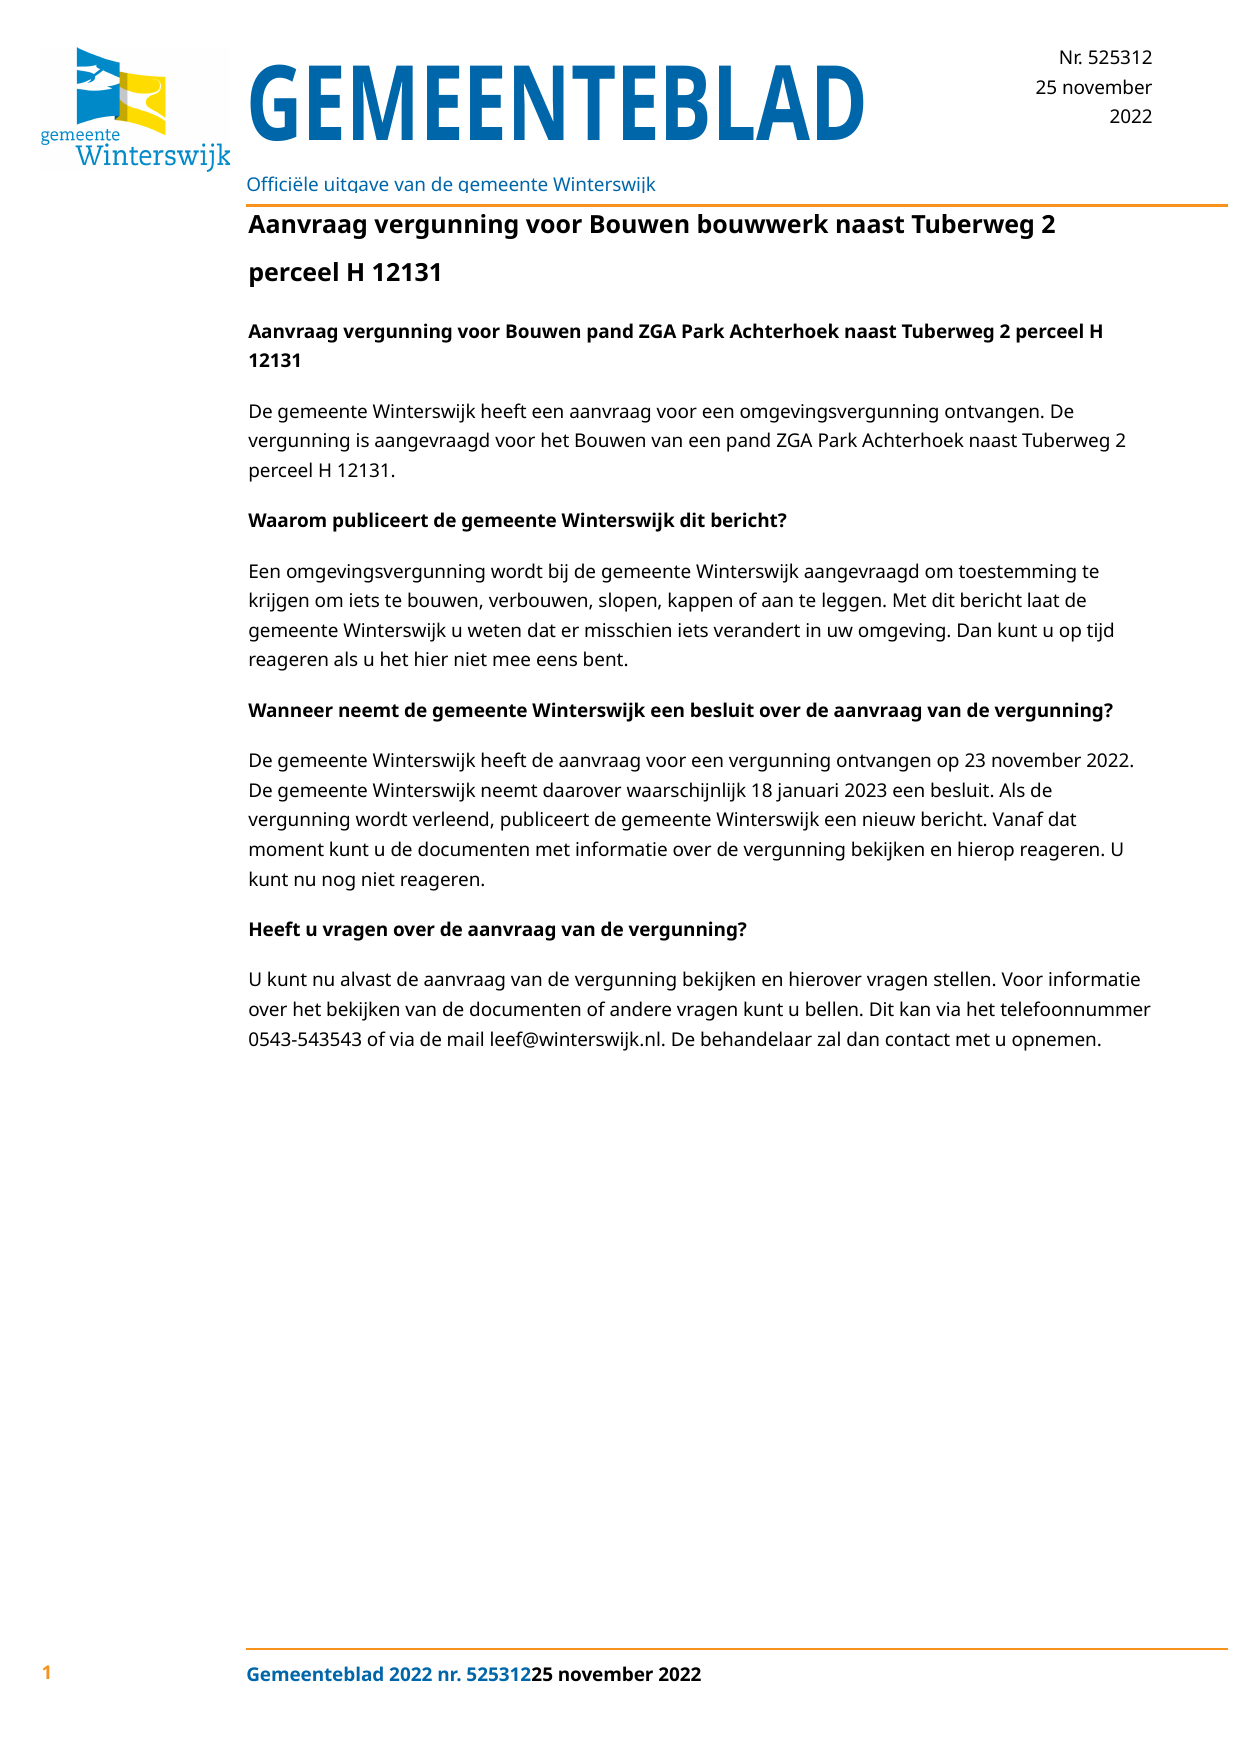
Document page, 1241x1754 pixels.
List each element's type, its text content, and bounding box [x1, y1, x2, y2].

text Aanvraag vergunning voor Bouwen bouwwerk naast Tuberweg 2 perceel H 12131 [248, 207, 1152, 288]
text Heeft u vragen over de aanvraag van de vergunning? [248, 916, 1152, 942]
text De gemeente Winterswijk heeft een aanvraag voor een omgevingsvergunning ontvangen. De vergunning is aangevraagd voor het Bouwen van een pand ZGA Park Achterhoek naast Tuberweg 2 perceel H 12131. [248, 398, 1152, 483]
picture [225, 153, 231, 162]
text De gemeente Winterswijk heeft de aanvraag voor een vergunning ontvangen op 23 november 2022. De gemeente Winterswijk neemt daarover waarschijnlijk 18 januari 2023 een besluit. Als de vergunning wordt verleend, publiceert de gemeente Winterswijk een nieuw bericht. Vanaf dat moment kunt u de documenten met informatie over de vergunning bekijken en hierop reageren. U kunt nu nog niet reageren. [248, 747, 1152, 892]
text Wanneer neemt de gemeente Winterswijk een besluit over de aanvraag van de vergunning? [248, 697, 1152, 723]
text Aanvraag vergunning voor Bouwen pand ZGA Park Achterhoek naast Tuberweg 2 perceel H 12131 [248, 318, 1152, 373]
picture [41, 47, 231, 172]
text U kunt nu alvast de aanvraag van de vergunning bekijken en hierover vragen stellen. Voor informatie over het bekijken van de documenten of andere vragen kunt u bellen. Dit kan via het telefoonnummer 0543-543543 of via de mail leef@winterswijk.nl. De behandelaar zal dan contact met u opnemen. [248, 967, 1152, 1052]
text Een omgevingsvergunning wordt bij de gemeente Winterswijk aangevraagd om toestemming te krijgen om iets te bouwen, verbouwen, slopen, kappen of aan te leggen. Met dit bericht laat de gemeente Winterswijk u weten dat er misschien iets verandert in uw omgeving. Dan kunt u op tijd reageren als u het hier niet mee eens bent. [248, 558, 1152, 672]
text Waarom publiceert de gemeente Winterswijk dit bericht? [248, 507, 1152, 533]
